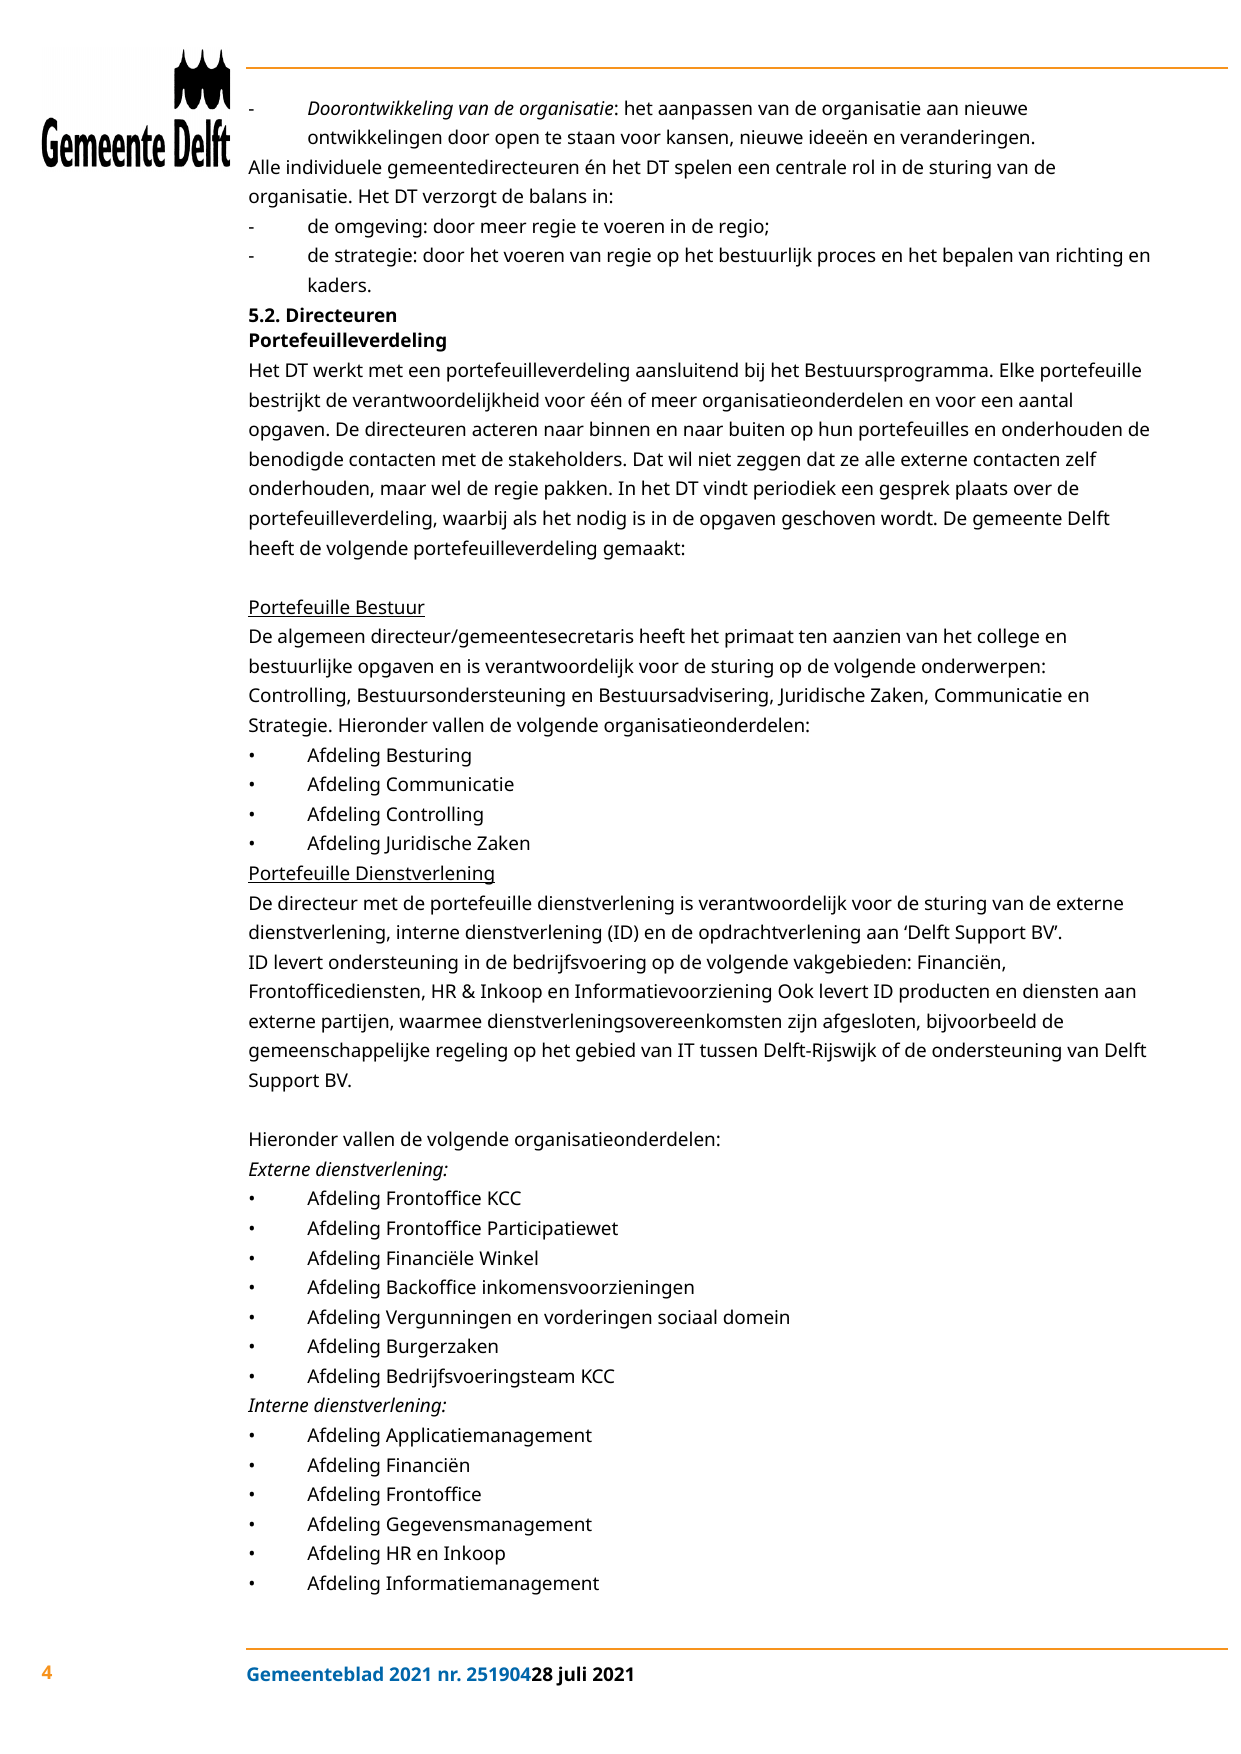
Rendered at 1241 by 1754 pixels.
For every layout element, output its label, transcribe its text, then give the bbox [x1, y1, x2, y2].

list Afdeling Juridische Zaken [248, 831, 1152, 856]
text De directeur met de portefeuille dienstverlening is verantwoordelijk voor de sturing van de externe dienstverlening, interne dienstverlening (ID) en de opdrachtverlening aan ‘Delft Support BV’. [248, 890, 1152, 945]
picture [41, 47, 231, 172]
list Afdeling Financiën [248, 1452, 1152, 1477]
list Afdeling Frontoffice [248, 1481, 1152, 1507]
list Afdeling Bedrijfsvoeringsteam KCC [248, 1363, 1152, 1389]
text ID levert ondersteuning in de bedrijfsvoering op de volgende vakgebieden: Financiën, Frontofficediensten, HR & Inkoop en Informatievoorziening Ook levert ID producten en diensten aan externe partijen, waarmee dienstverleningsovereenkomsten zijn afgesloten, bijvoorbeeld de gemeenschappelijke regeling op het gebied van IT tussen Delft-Rijswijk of de ondersteuning van Delft Support BV. [248, 949, 1152, 1093]
list Afdeling Controlling [248, 801, 1152, 827]
text Portefeuille Dienstverlening [248, 860, 1152, 886]
text Het DT werkt met een portefeuilleverdeling aansluitend bij het Bestuursprogramma. Elke portefeuille bestrijkt de verantwoordelijkheid voor één of meer organisatieonderdelen en voor een aantal opgaven. De directeuren acteren naar binnen en naar buiten op hun portefeuilles en onderhouden de benodigde contacten met de stakeholders. Dat wil niet zeggen dat ze alle externe contacten zelf onderhouden, maar wel de regie pakken. In het DT vindt periodiek een gesprek plaats over de portefeuilleverdeling, waarbij als het nodig is in de opgaven geschoven wordt. De gemeente Delft heeft de volgende portefeuilleverdeling gemaakt: [248, 357, 1152, 560]
text De algemeen directeur/gemeentesecretaris heeft het primaat ten aanzien van het college en bestuurlijke opgaven en is verantwoordelijk voor de sturing op de volgende onderwerpen: Controlling, Bestuursondersteuning en Bestuursadvisering, Juridische Zaken, Communicatie en Strategie. Hieronder vallen de volgende organisatieonderdelen: [248, 623, 1152, 738]
list Afdeling Burgerzaken [248, 1333, 1152, 1359]
list Afdeling HR en Inkoop [248, 1541, 1152, 1566]
list Afdeling Besturing [248, 742, 1152, 767]
list Afdeling Applicatiemanagement [248, 1422, 1152, 1448]
list Doorontwikkeling van de organisatie: het aanpassen van de organisatie aan nieuwe ontwikkelingen door open te staan voor kansen, nieuwe ideeën en veranderingen. [248, 95, 1152, 150]
list Afdeling Financiële Winkel [248, 1245, 1152, 1270]
list Afdeling Communicatie [248, 771, 1152, 797]
list de omgeving: door meer regie te voeren in de regio; [248, 213, 1152, 239]
list Afdeling Informatiemanagement [248, 1570, 1152, 1596]
list Afdeling Frontoffice KCC [248, 1186, 1152, 1211]
list Afdeling Gegevensmanagement [248, 1511, 1152, 1537]
text Interne dienstverlening: [248, 1393, 1152, 1418]
text 5.2. Directeuren [248, 302, 1152, 328]
text Externe dienstverlening: [248, 1156, 1152, 1182]
list de strategie: door het voeren van regie op het bestuurlijk proces en het bepalen van richting en kaders. [248, 243, 1152, 298]
text Hieronder vallen de volgende organisatieonderdelen: [248, 1126, 1152, 1152]
list Afdeling Backoffice inkomensvoorzieningen [248, 1274, 1152, 1300]
text Alle individuele gemeentedirecteuren én het DT spelen een centrale rol in de sturing van de organisatie. Het DT verzorgt de balans in: [248, 154, 1152, 209]
list Afdeling Vergunningen en vorderingen sociaal domein [248, 1304, 1152, 1329]
text Portefeuilleverdeling [248, 328, 1152, 353]
list Afdeling Frontoffice Participatiewet [248, 1215, 1152, 1241]
text Portefeuille Bestuur [248, 594, 1152, 619]
